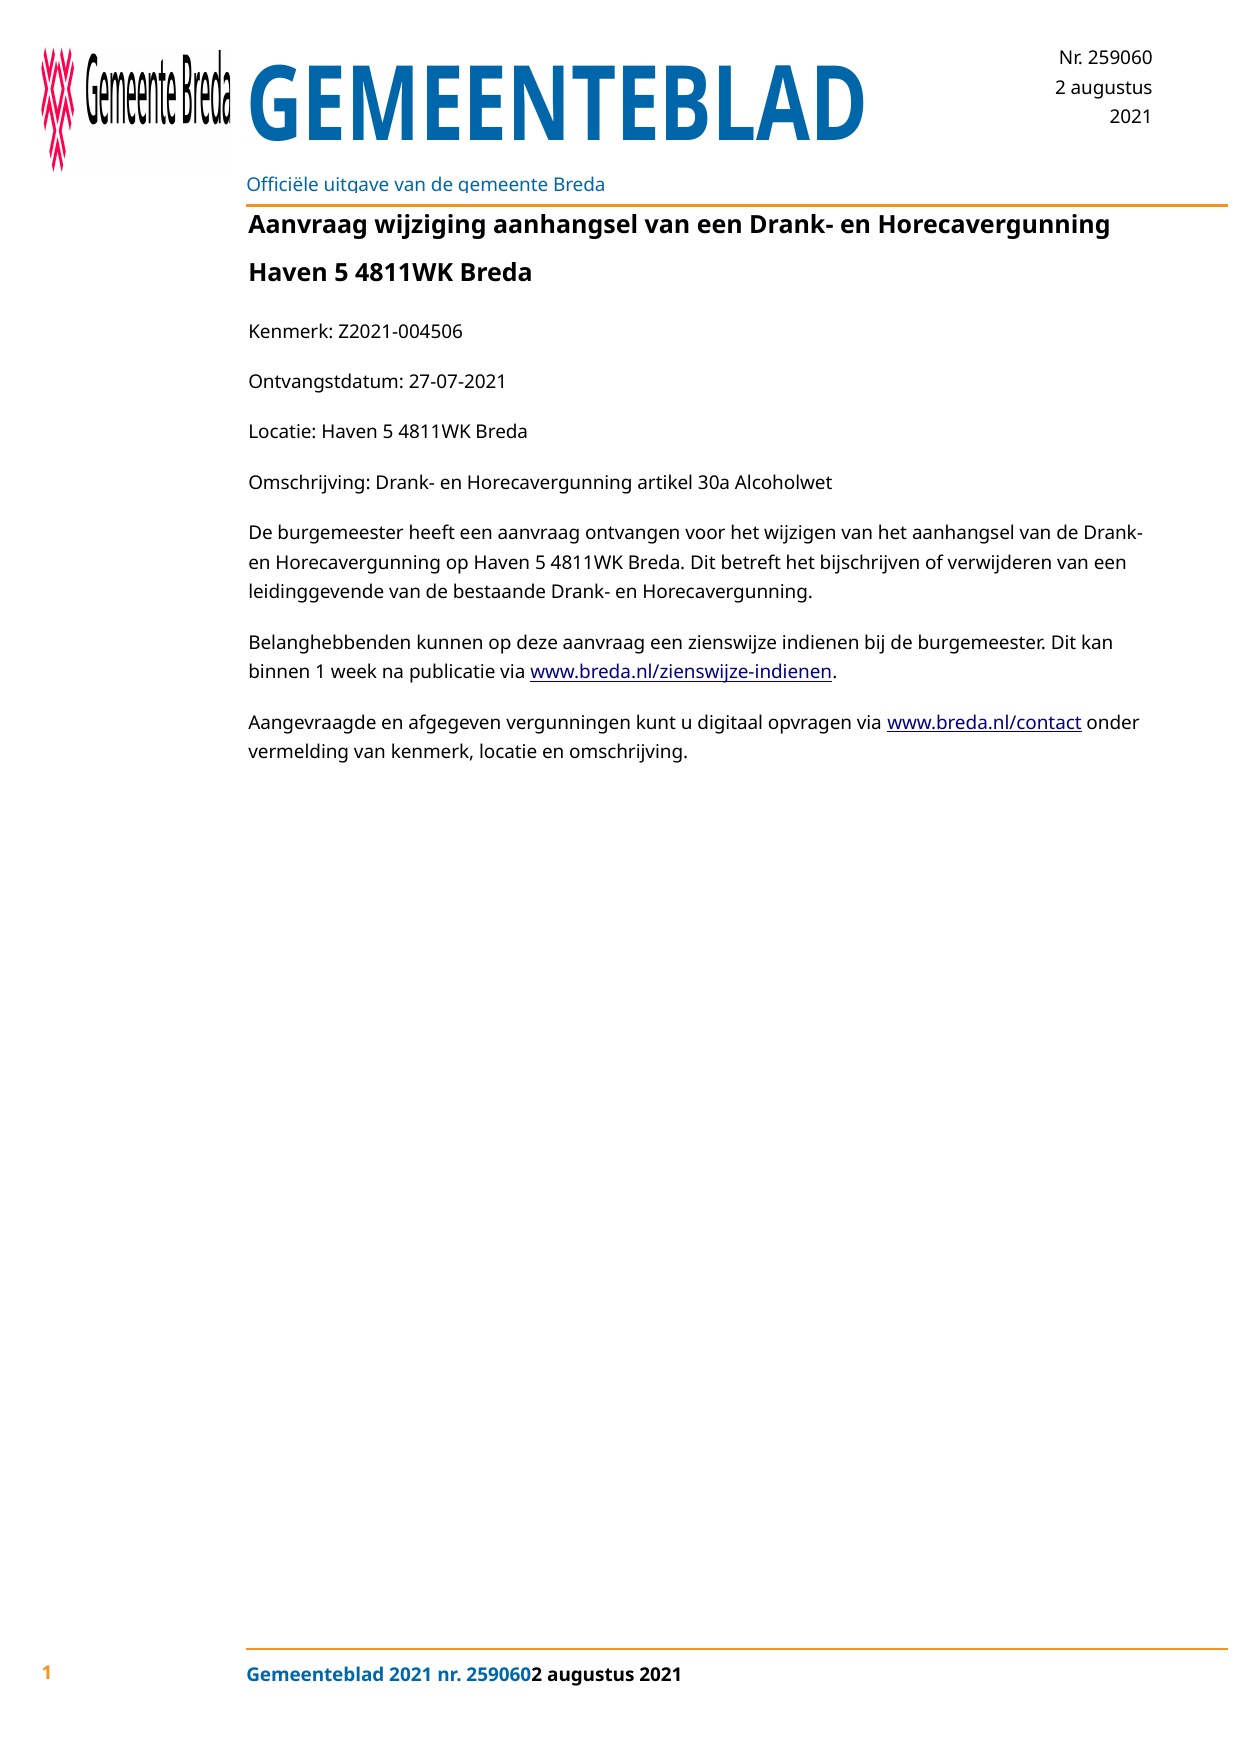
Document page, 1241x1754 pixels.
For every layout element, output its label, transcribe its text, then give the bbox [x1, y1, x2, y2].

text Omschrijving: Drank- en Horecavergunning artikel 30a Alcoholwet [248, 469, 1152, 495]
text Locatie: Haven 5 4811WK Breda [248, 419, 1152, 444]
text Ontvangstdatum: 27-07-2021 [248, 368, 1152, 394]
text Aangevraagde en afgegeven vergunningen kunt u digitaal opvragen via www.breda.nl/contact onder vermelding van kenmerk, locatie en omschrijving. [248, 709, 1152, 764]
text Kenmerk: Z2021-004506 [248, 318, 1152, 344]
text De burgemeester heeft een aanvraag ontvangen voor het wijzigen van het aanhangsel van de Drank- en Horecavergunning op Haven 5 4811WK Breda. Dit betreft het bijschrijven of verwijderen van een leidinggevende van de bestaande Drank- en Horecavergunning. [248, 519, 1152, 604]
text Belanghebbenden kunnen op deze aanvraag een zienswijze indienen bij de burgemeester. Dit kan binnen 1 week na publicatie via www.breda.nl/zienswijze-indienen. [248, 629, 1152, 684]
picture [41, 47, 231, 172]
text Aanvraag wijziging aanhangsel van een Drank- en Horecavergunning Haven 5 4811WK Breda [248, 207, 1152, 288]
